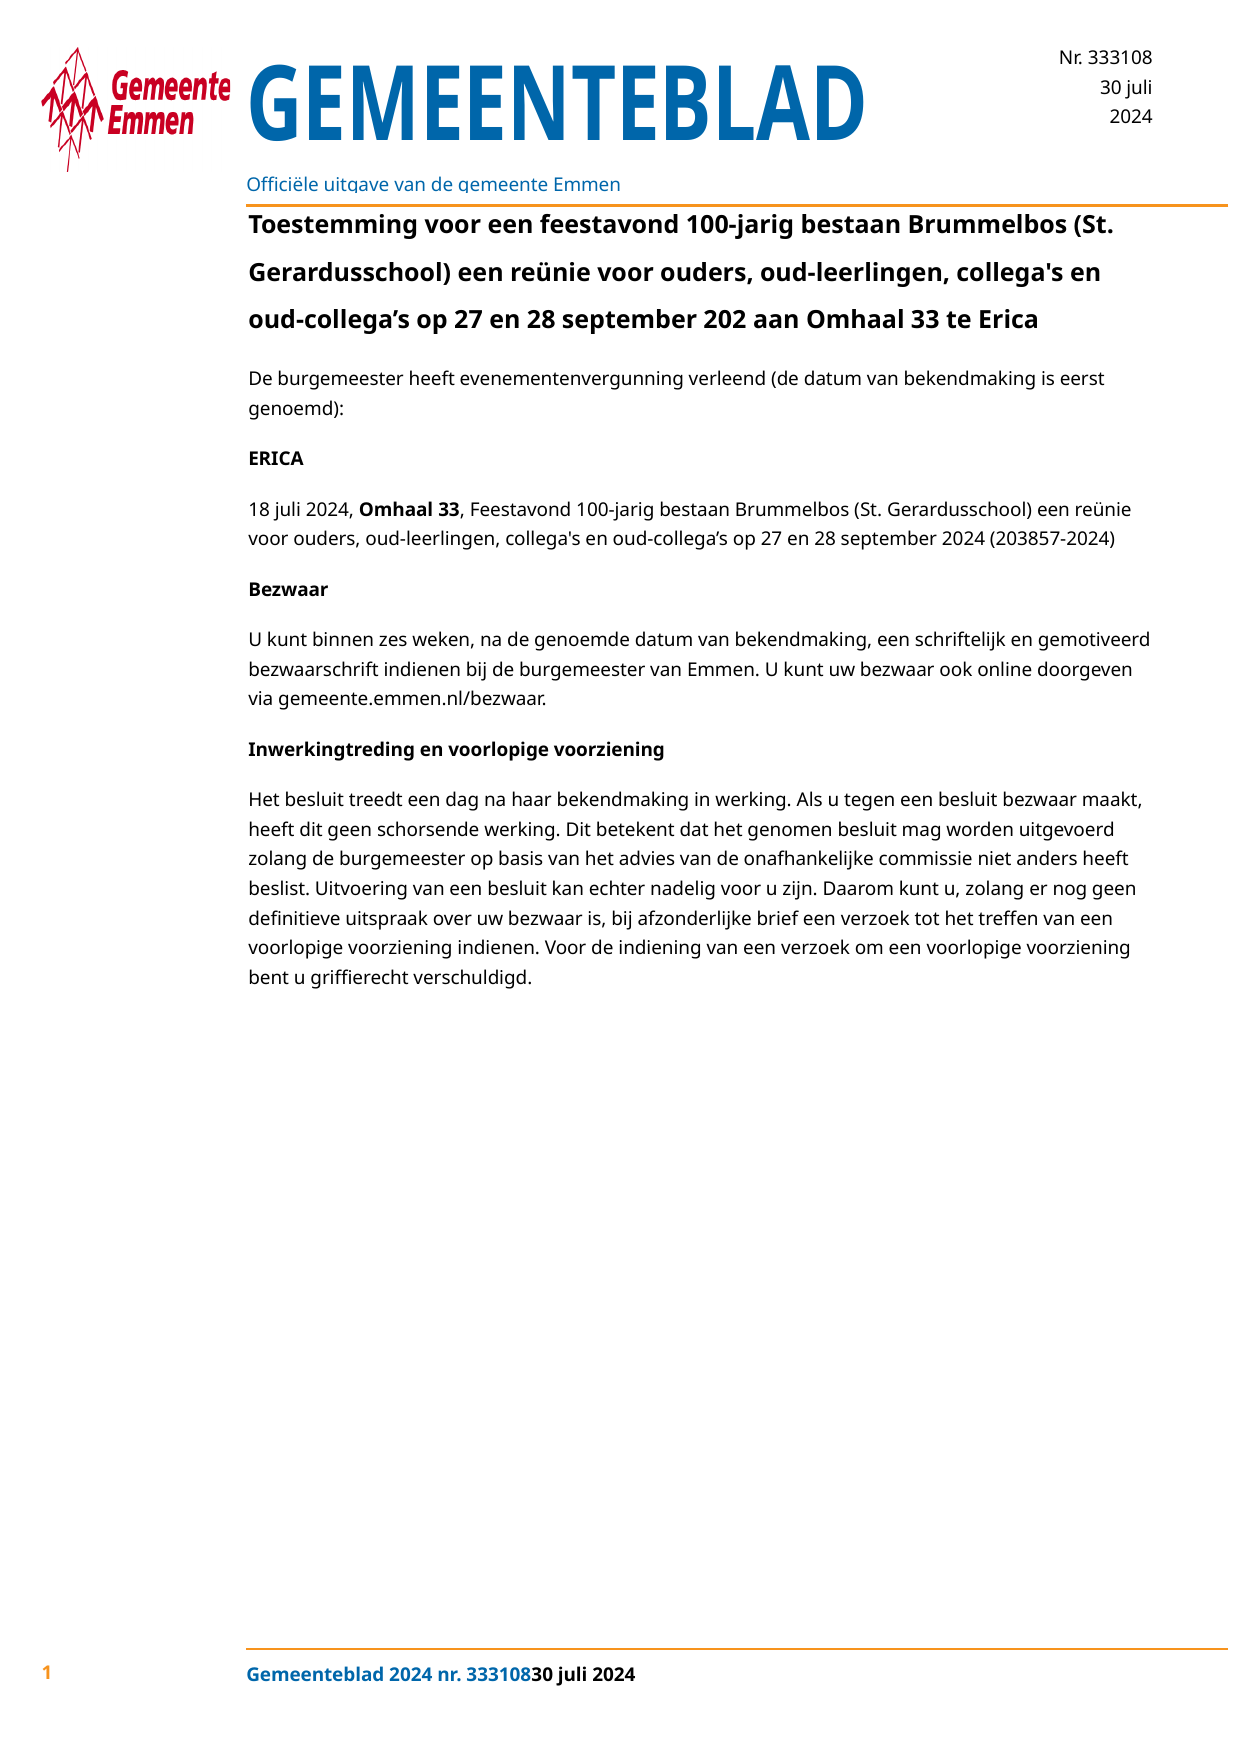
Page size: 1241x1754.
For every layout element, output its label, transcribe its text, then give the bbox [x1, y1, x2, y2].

picture [41, 47, 231, 172]
text De burgemeester heeft evenementenvergunning verleend (de datum van bekendmaking is eerst genoemd): [248, 366, 1152, 421]
text U kunt binnen zes weken, na de genoemde datum van bekendmaking, een schriftelijk en gemotiveerd bezwaarschrift indienen bij de burgemeester van Emmen. U kunt uw bezwaar ook online doorgeven via gemeente.emmen.nl/bezwaar. [248, 626, 1152, 711]
text Inwerkingtreding en voorlopige voorziening [248, 736, 1152, 762]
text Het besluit treedt een dag na haar bekendmaking in werking. Als u tegen een besluit bezwaar maakt, heeft dit geen schorsende werking. Dit betekent dat het genomen besluit mag worden uitgevoerd zolang de burgemeester op basis van het advies van de onafhankelijke commissie niet anders heeft beslist. Uitvoering van een besluit kan echter nadelig voor u zijn. Daarom kunt u, zolang er nog geen definitieve uitspraak over uw bezwaar is, bij afzonderlijke brief een verzoek tot het treffen van een voorlopige voorziening indienen. Voor de indiening van een verzoek om een voorlopige voorziening bent u griffierecht verschuldigd. [248, 786, 1152, 989]
text Bezwaar [248, 576, 1152, 602]
text 18 juli 2024, Omhaal 33, Feestavond 100-jarig bestaan Brummelbos (St. Gerardusschool) een reünie voor ouders, oud-leerlingen, collega's en oud-collega’s op 27 en 28 september 2024 (203857-2024) [248, 496, 1152, 551]
text ERICA [248, 446, 1152, 471]
text Toestemming voor een feestavond 100-jarig bestaan Brummelbos (St. Gerardusschool) een reünie voor ouders, oud-leerlingen, collega's en oud-collega’s op 27 en 28 september 202 aan Omhaal 33 te Erica [248, 207, 1152, 336]
